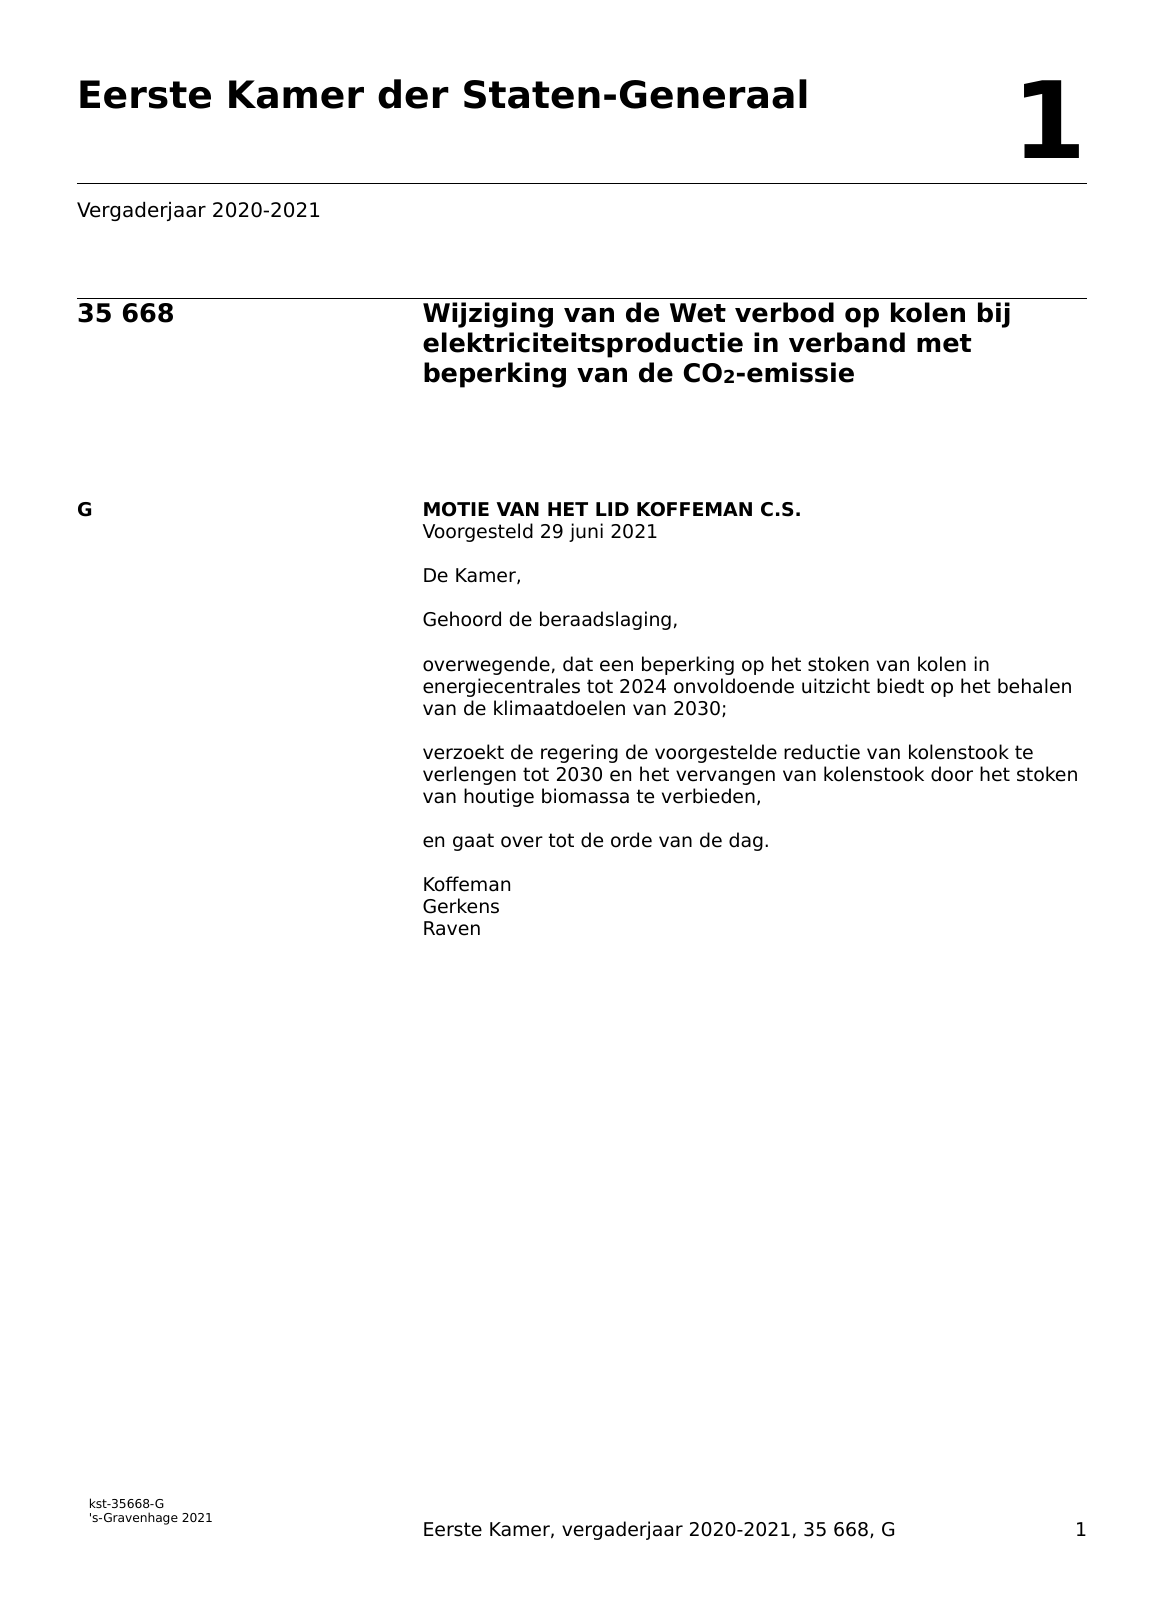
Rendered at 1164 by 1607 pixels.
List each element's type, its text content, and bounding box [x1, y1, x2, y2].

text De Kamer, [422, 565, 1087, 587]
text Gehoord de beraadslaging, [422, 609, 1087, 631]
text overwegende, dat een beperking op het stoken van kolen in energiecentrales tot 2024 onvoldoende uitzicht biedt op het behalen van de klimaatdoelen van 2030; [422, 653, 1087, 719]
text Raven [422, 918, 1087, 940]
text Gerkens [422, 896, 1087, 918]
text Koffeman [422, 874, 1087, 896]
table_header Eerste Kamer der Staten-Generaal [77, 59, 886, 183]
table_cell Vergaderjaar 2020-2021 [77, 184, 1087, 298]
subtitle G MOTIE VAN HET LID KOFFEMAN C.S. [77, 499, 1087, 521]
table_header 1 [886, 59, 1087, 183]
text Voorgesteld 29 juni 2021 [422, 521, 1087, 543]
text kst-35668-G [88, 1497, 323, 1511]
text verzoekt de regering de voorgestelde reductie van kolenstook te verlengen tot 2030 en het vervangen van kolenstook door het stoken van houtige biomassa te verbieden, [422, 742, 1087, 808]
text en gaat over tot de orde van de dag. [422, 830, 1087, 852]
subtitle 35 668 Wijziging van de Wet verbod op kolen bij elektriciteitsproductie in verband met beperking van de CO2-emissie [77, 299, 1087, 388]
text 's-Gravenhage 2021 [88, 1511, 323, 1525]
